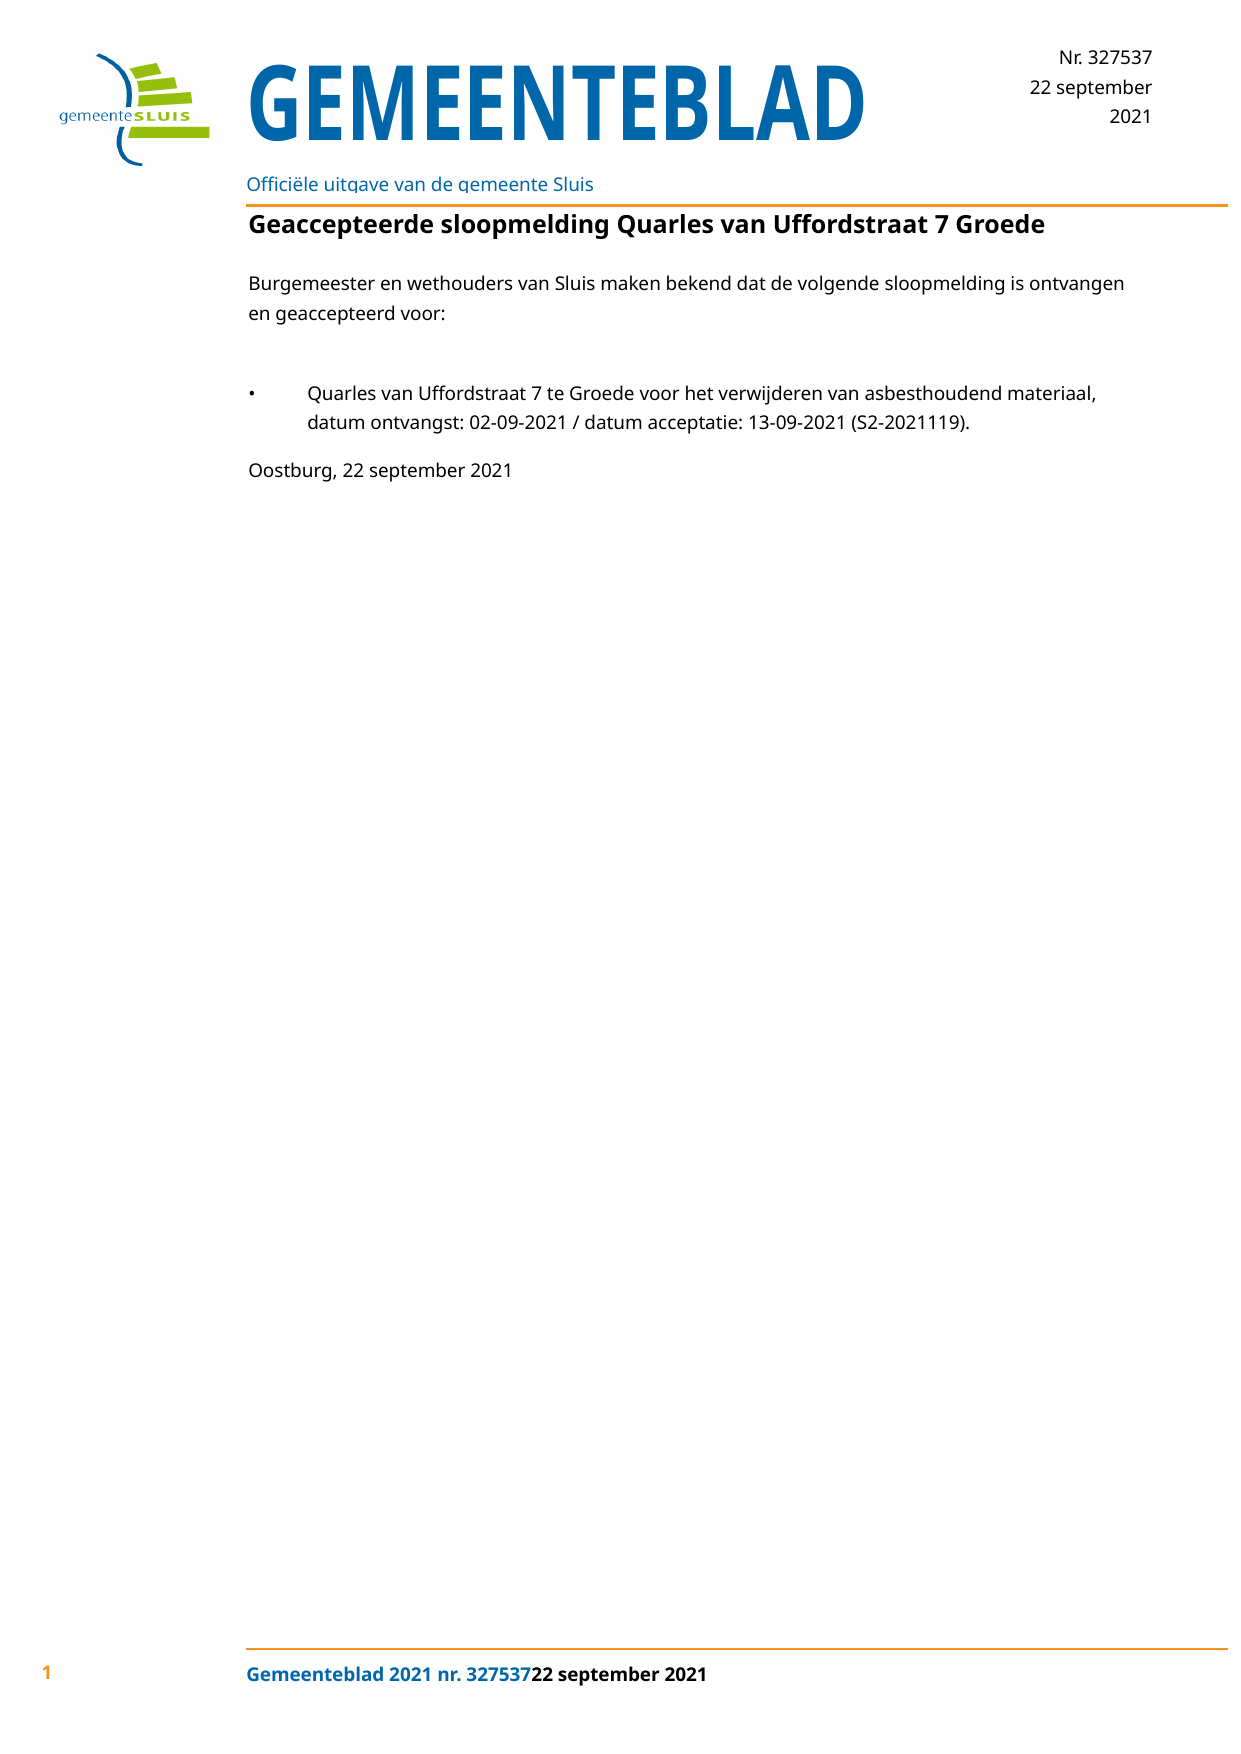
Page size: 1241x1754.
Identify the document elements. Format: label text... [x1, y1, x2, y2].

text Geaccepteerde sloopmelding Quarles van Uffordstraat 7 Groede [248, 207, 1152, 241]
picture [41, 47, 231, 172]
list Quarles van Uffordstraat 7 te Groede voor het verwijderen van asbesthoudend materiaal, datum ontvangst: 02-09-2021 / datum acceptatie: 13-09-2021 (S2-2021119). [248, 380, 1152, 435]
text Oostburg, 22 september 2021 [248, 457, 1152, 483]
text Burgemeester en wethouders van Sluis maken bekend dat de volgende sloopmelding is ontvangen en geaccepteerd voor: [248, 270, 1152, 326]
